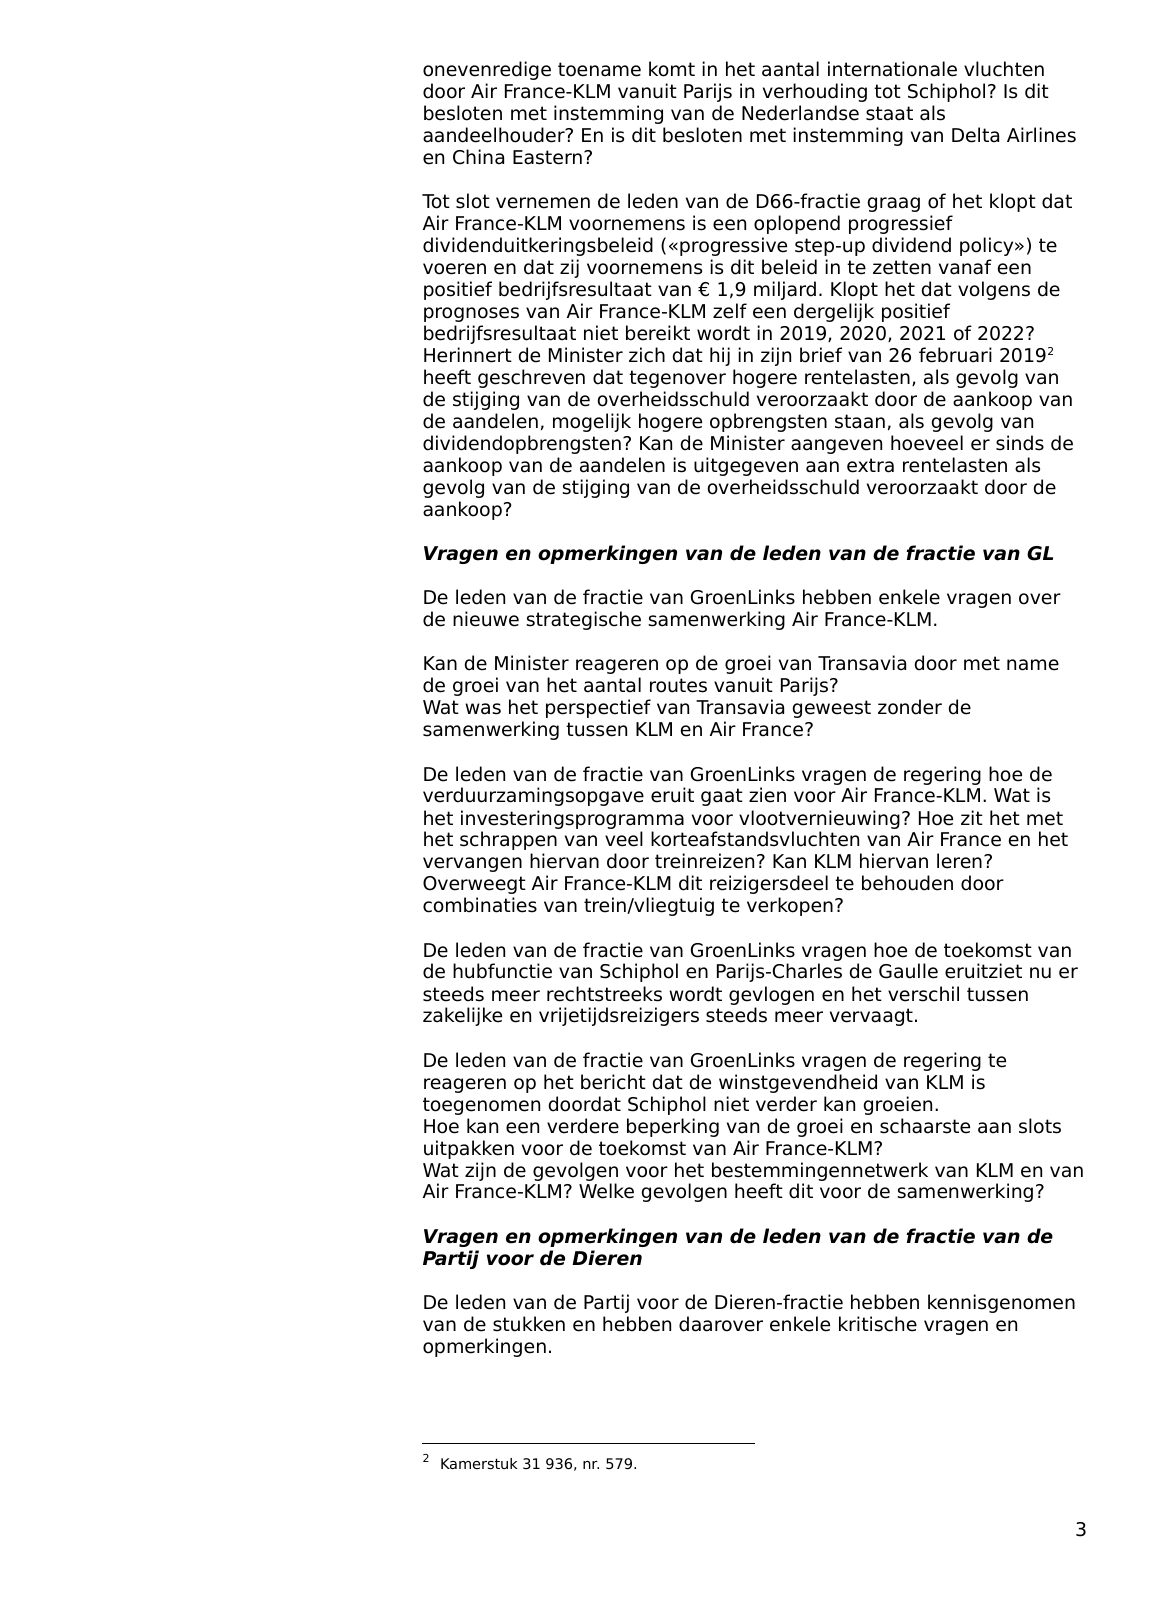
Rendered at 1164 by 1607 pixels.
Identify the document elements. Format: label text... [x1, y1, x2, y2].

text De leden van de fractie van GroenLinks vragen hoe de toekomst van de hubfunctie van Schiphol en Parijs-Charles de Gaulle eruitziet nu er steeds meer rechtstreeks wordt gevlogen en het verschil tussen zakelijke en vrijetijdsreizigers steeds meer vervaagt. [422, 939, 1087, 1027]
subtitle Vragen en opmerkingen van de leden van de fractie van de Partij voor de Dieren [422, 1226, 1087, 1269]
subtitle Vragen en opmerkingen van de leden van de fractie van GL [422, 543, 1087, 565]
text onevenredige toename komt in het aantal internationale vluchten door Air France-KLM vanuit Parijs in verhouding tot Schiphol? Is dit besloten met instemming van de Nederlandse staat als aandeelhouder? En is dit besloten met instemming van Delta Airlines en China Eastern? [422, 59, 1087, 169]
text Kamerstuk 31 936, nr. 579. [422, 1452, 1087, 1474]
text De leden van de fractie van GroenLinks vragen de regering hoe de verduurzamingsopgave eruit gaat zien voor Air France-KLM. Wat is het investeringsprogramma voor vlootvernieuwing? Hoe zit het met het schrappen van veel korteafstandsvluchten van Air France en het vervangen hiervan door treinreizen? Kan KLM hiervan leren? Overweegt Air France-KLM dit reizigersdeel te behouden door combinaties van trein/vliegtuig te verkopen? [422, 763, 1087, 917]
text De leden van de fractie van GroenLinks vragen de regering te reageren op het bericht dat de winstgevendheid van KLM is toegenomen doordat Schiphol niet verder kan groeien. [422, 1049, 1087, 1116]
text Wat zijn de gevolgen voor het bestemmingennetwerk van KLM en van Air France-KLM? Welke gevolgen heeft dit voor de samenwerking? [422, 1159, 1087, 1203]
text Kan de Minister reageren op de groei van Transavia door met name de groei van het aantal routes vanuit Parijs? [422, 653, 1087, 697]
text Tot slot vernemen de leden van de D66-fractie graag of het klopt dat Air France-KLM voornemens is een oplopend progressief dividenduitkeringsbeleid («progressive step-up dividend policy») te voeren en dat zij voornemens is dit beleid in te zetten vanaf een positief bedrijfsresultaat van € 1,9 miljard. Klopt het dat volgens de prognoses van Air France-KLM zelf een dergelijk positief bedrijfsresultaat niet bereikt wordt in 2019, 2020, 2021 of 2022? Herinnert de Minister zich dat hij in zijn brief van 26 februari 2019 heeft geschreven dat tegenover hogere rentelasten, als gevolg van de stijging van de overheidsschuld veroorzaakt door de aankoop van de aandelen, mogelijk hogere opbrengsten staan, als gevolg van dividendopbrengsten? Kan de Minister aangeven hoeveel er sinds de aankoop van de aandelen is uitgegeven aan extra rentelasten als gevolg van de stijging van de overheidsschuld veroorzaakt door de aankoop? [422, 191, 1087, 521]
text De leden van de fractie van GroenLinks hebben enkele vragen over de nieuwe strategische samenwerking Air France-KLM. [422, 587, 1087, 631]
text Hoe kan een verdere beperking van de groei en schaarste aan slots uitpakken voor de toekomst van Air France-KLM? [422, 1116, 1087, 1159]
text De leden van de Partij voor de Dieren-fractie hebben kennisgenomen van de stukken en hebben daarover enkele kritische vragen en opmerkingen. [422, 1292, 1087, 1358]
text Wat was het perspectief van Transavia geweest zonder de samenwerking tussen KLM en Air France? [422, 697, 1087, 741]
